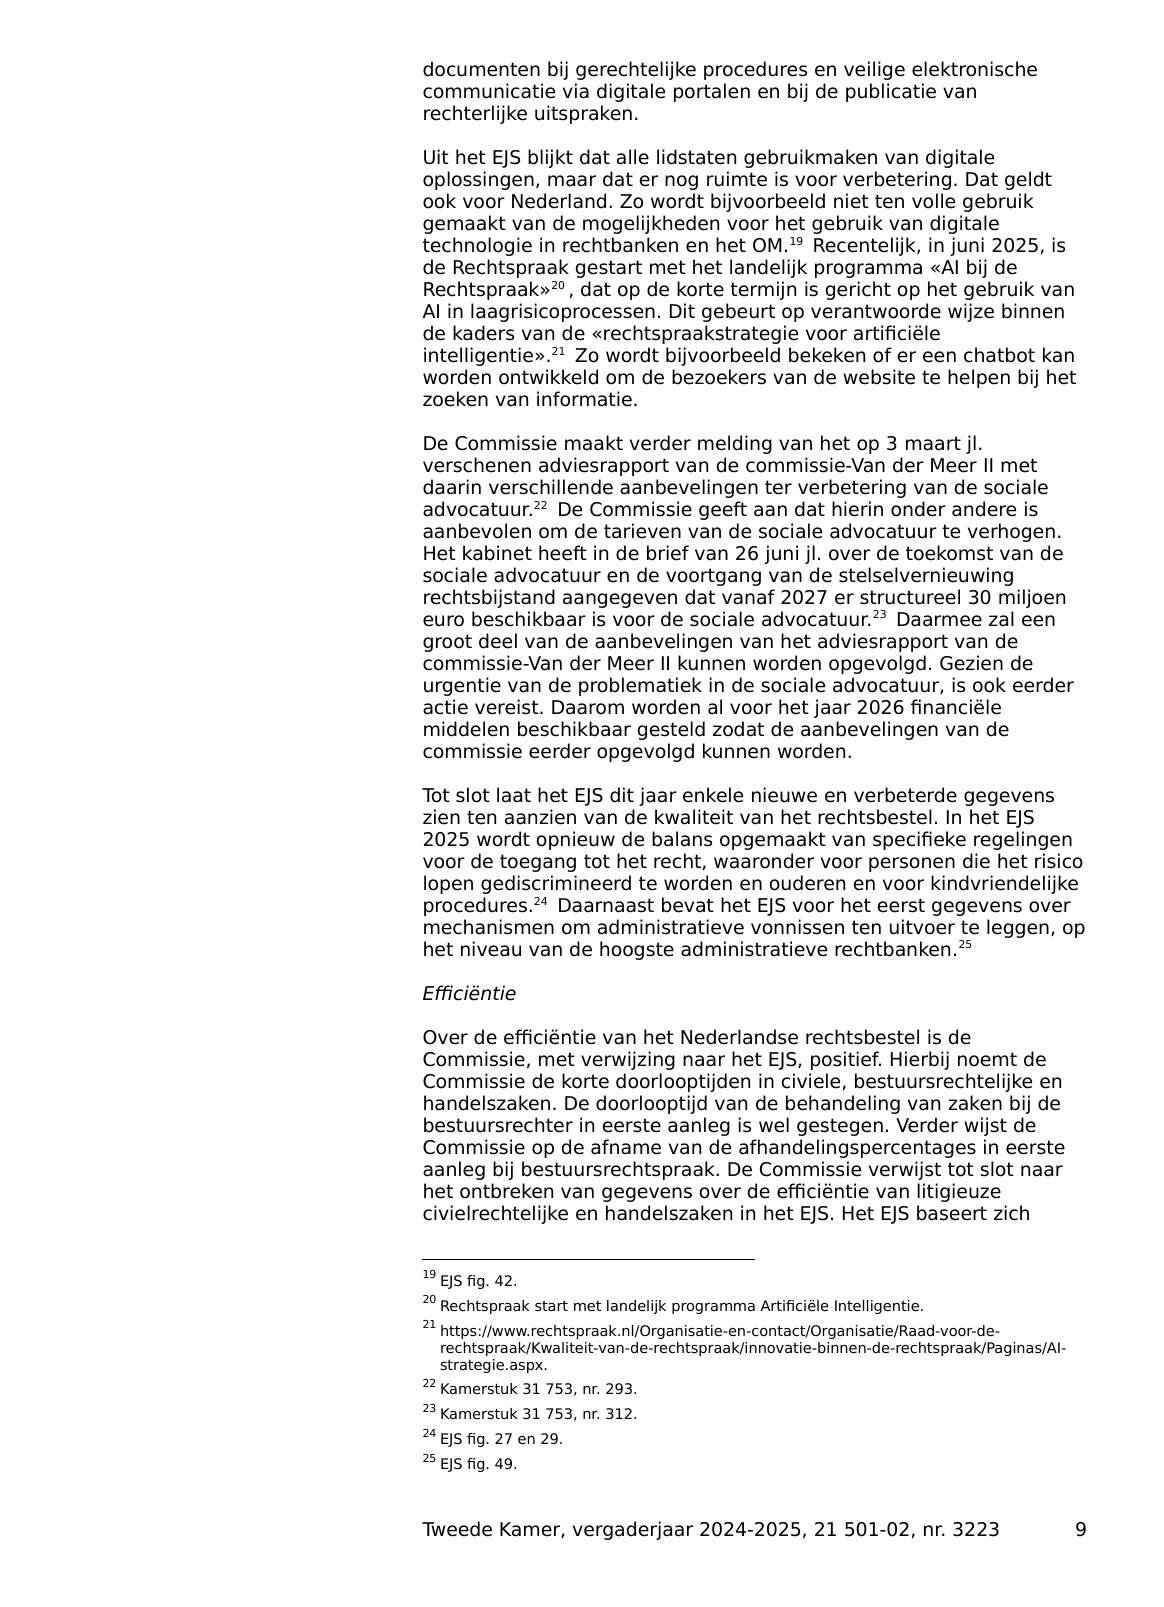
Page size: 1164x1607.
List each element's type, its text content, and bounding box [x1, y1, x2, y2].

text Kamerstuk 31 753, nr. 312. [422, 1402, 1087, 1424]
subtitle Efficiëntie [422, 983, 1087, 1005]
text documenten bij gerechtelijke procedures en veilige elektronische communicatie via digitale portalen en bij de publicatie van rechterlijke uitspraken. [422, 59, 1087, 125]
text EJS fig. 27 en 29. [422, 1427, 1087, 1449]
text De Commissie maakt verder melding van het op 3 maart jl. verschenen adviesrapport van de commissie-Van der Meer II met daarin verschillende aanbevelingen ter verbetering van de sociale advocatuur. De Commissie geeft aan dat hierin onder andere is aanbevolen om de tarieven van de sociale advocatuur te verhogen. Het kabinet heeft in de brief van 26 juni jl. over de toekomst van de sociale advocatuur en de voortgang van de stelselvernieuwing rechtsbijstand aangegeven dat vanaf 2027 er structureel 30 miljoen euro beschikbaar is voor de sociale advocatuur. Daarmee zal een groot deel van de aanbevelingen van het adviesrapport van de commissie-Van der Meer II kunnen worden opgevolgd. Gezien de urgentie van de problematiek in de sociale advocatuur, is ook eerder actie vereist. Daarom worden al voor het jaar 2026 financiële middelen beschikbaar gesteld zodat de aanbevelingen van de commissie eerder opgevolgd kunnen worden. [422, 433, 1087, 763]
text Uit het EJS blijkt dat alle lidstaten gebruikmaken van digitale oplossingen, maar dat er nog ruimte is voor verbetering. Dat geldt ook voor Nederland. Zo wordt bijvoorbeeld niet ten volle gebruik gemaakt van de mogelijkheden voor het gebruik van digitale technologie in rechtbanken en het OM. Recentelijk, in juni 2025, is de Rechtspraak gestart met het landelijk programma «AI bij de Rechtspraak», dat op de korte termijn is gericht op het gebruik van AI in laagrisicoprocessen. Dit gebeurt op verantwoorde wijze binnen de kaders van de «rechtspraakstrategie voor artificiële intelligentie». Zo wordt bijvoorbeeld bekeken of er een chatbot kan worden ontwikkeld om de bezoekers van de website te helpen bij het zoeken van informatie. [422, 147, 1087, 411]
text Kamerstuk 31 753, nr. 293. [422, 1377, 1087, 1399]
text https://www.rechtspraak.nl/Organisatie-en-contact/Organisatie/Raad-voor-de-rechtspraak/Kwaliteit-van-de-rechtspraak/innovatie-binnen-de-rechtspraak/Paginas/AI-strategie.aspx. [422, 1318, 1087, 1374]
text Rechtspraak start met landelijk programma Artificiële Intelligentie. [422, 1293, 1087, 1316]
text EJS fig. 42. [422, 1268, 1087, 1291]
text EJS fig. 49. [422, 1452, 1087, 1474]
text Tot slot laat het EJS dit jaar enkele nieuwe en verbeterde gegevens zien ten aanzien van de kwaliteit van het rechtsbestel. In het EJS 2025 wordt opnieuw de balans opgemaakt van specifieke regelingen voor de toegang tot het recht, waaronder voor personen die het risico lopen gediscrimineerd te worden en ouderen en voor kindvriendelijke procedures. Daarnaast bevat het EJS voor het eerst gegevens over mechanismen om administratieve vonnissen ten uitvoer te leggen, op het niveau van de hoogste administratieve rechtbanken. [422, 785, 1087, 961]
text Over de efficiëntie van het Nederlandse rechtsbestel is de Commissie, met verwijzing naar het EJS, positief. Hierbij noemt de Commissie de korte doorlooptijden in civiele, bestuursrechtelijke en handelszaken. De doorlooptijd van de behandeling van zaken bij de bestuursrechter in eerste aanleg is wel gestegen. Verder wijst de Commissie op de afname van de afhandelingspercentages in eerste aanleg bij bestuursrechtspraak. De Commissie verwijst tot slot naar het ontbreken van gegevens over de efficiëntie van litigieuze civielrechtelijke en handelszaken in het EJS. Het EJS baseert zich [422, 1027, 1087, 1225]
